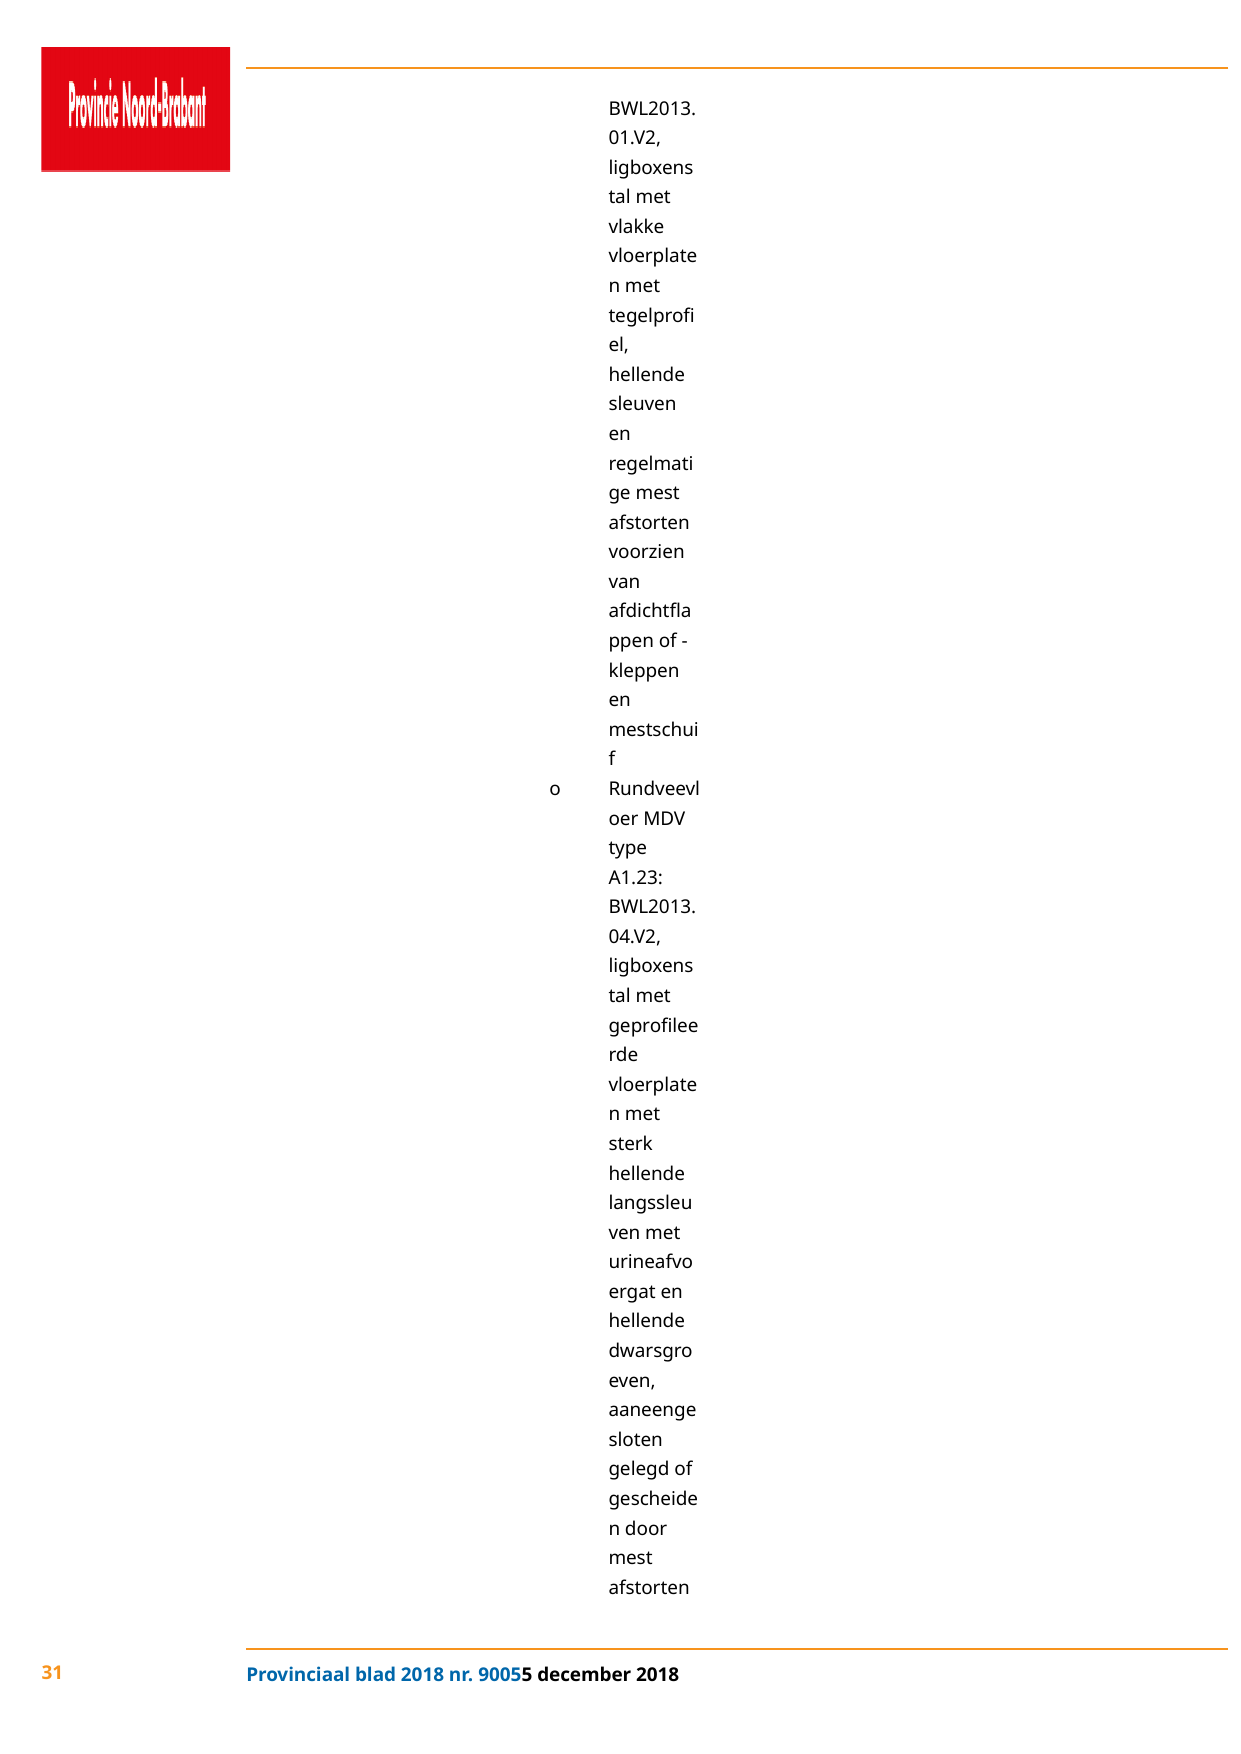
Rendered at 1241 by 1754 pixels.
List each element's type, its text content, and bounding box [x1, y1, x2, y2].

picture [41, 47, 231, 172]
table_cell [248, 95, 398, 1600]
table_cell BWL2013.01.V2, ligboxenstal met vlakke vloerplaten met tegelprofiel, hellende sleuven en regelmatige mest afstorten voorzien van afdichtflappen of -kleppen en mestschuif Rundveevloer MDV type A1.23: BWL2013.04.V2, ligboxenstal met geprofileerde vloerplaten met sterk hellende langssleuven met urineafvoergat en hellende dwarsgroeven, aaneengesloten gelegd of gescheiden door mest afstorten [549, 95, 700, 1600]
table_cell [399, 95, 549, 1600]
